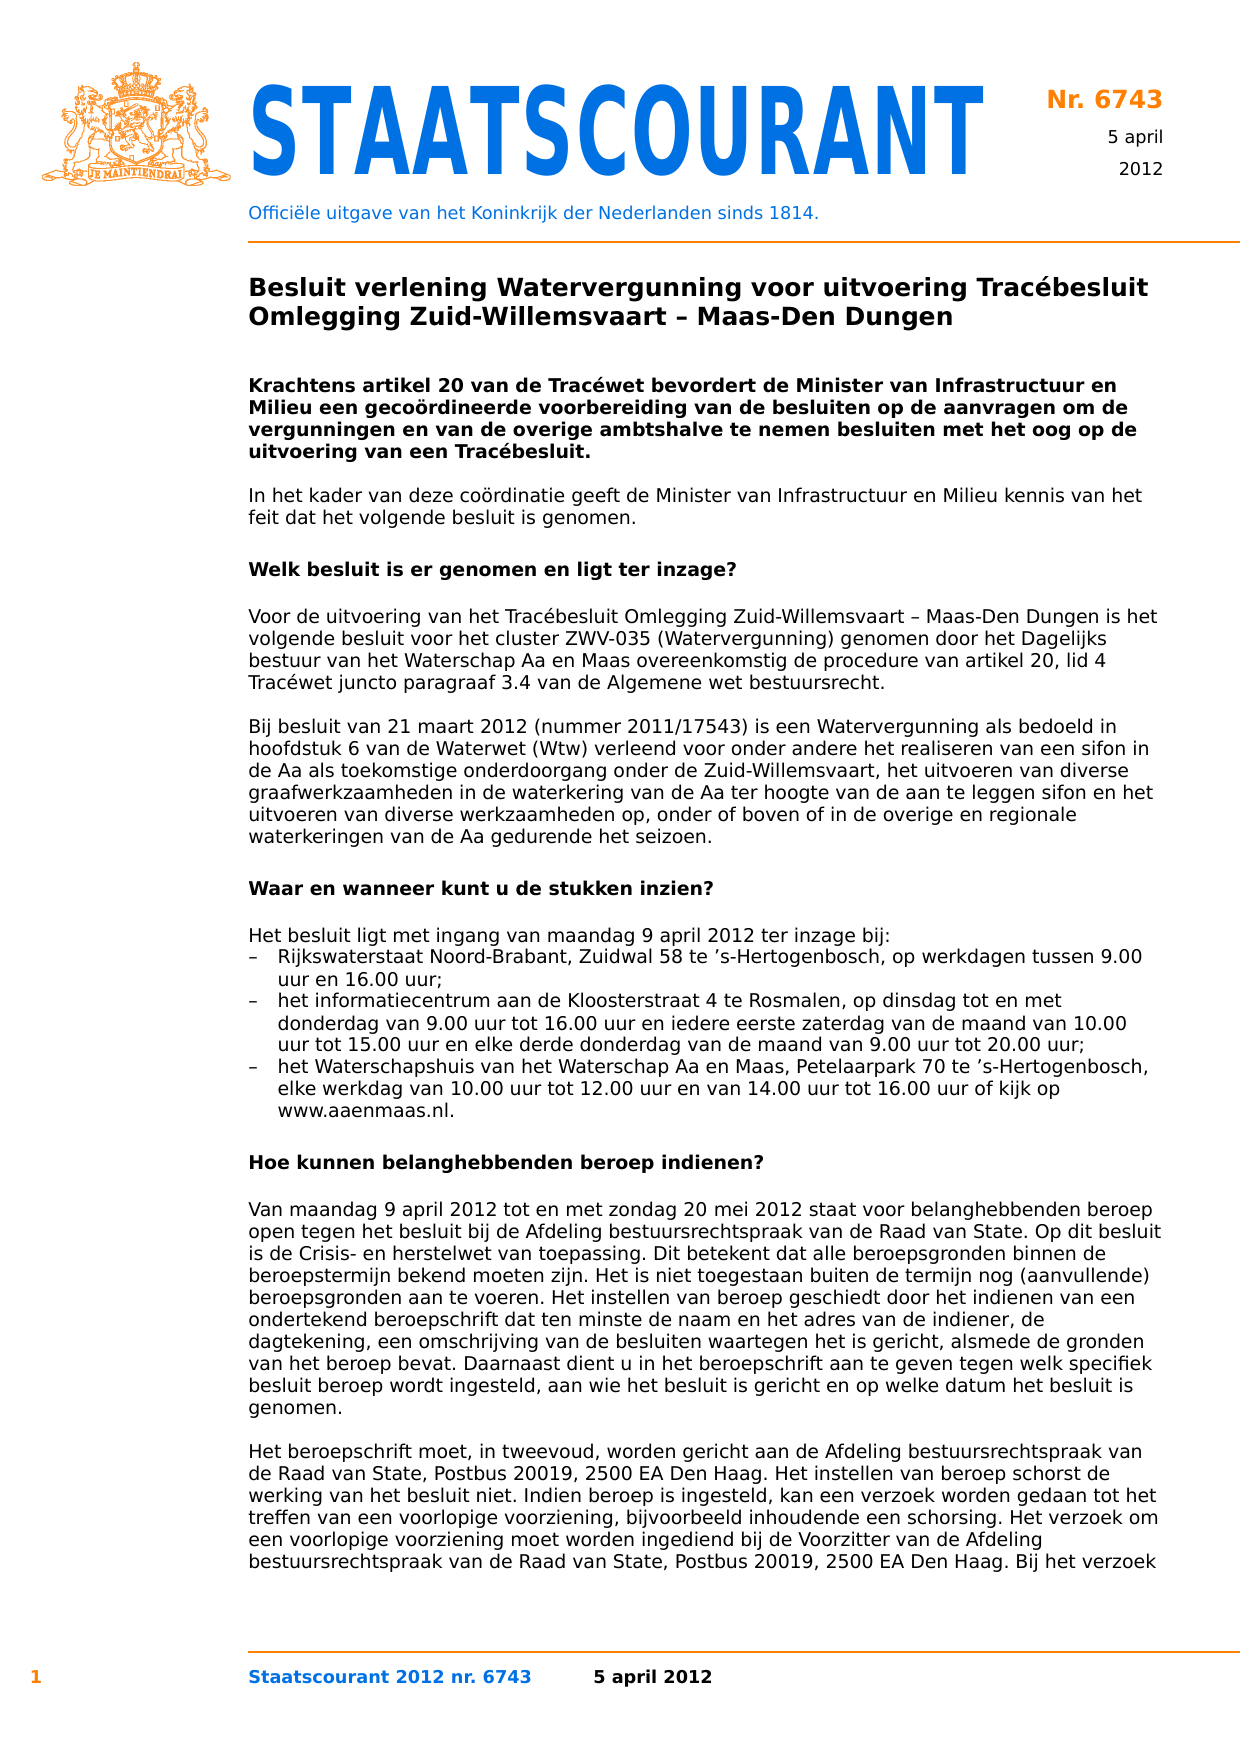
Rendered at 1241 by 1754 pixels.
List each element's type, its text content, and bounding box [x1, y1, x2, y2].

table_header STAATSCOURANT [248, 62, 998, 203]
text Voor de uitvoering van het Tracébesluit Omlegging Zuid-Willemsvaart – Maas-Den Dungen is het volgende besluit voor het cluster ZWV-035 (Watervergunning) genomen door het Dagelijks bestuur van het Waterschap Aa en Maas overeenkomstig de procedure van artikel 20, lid 4 Tracéwet juncto paragraaf 3.4 van de Algemene wet bestuursrecht. [248, 606, 1163, 694]
text – het Waterschapshuis van het Waterschap Aa en Maas, Petelaarpark 70 te ’s-Hertogenbosch, elke werkdag van 10.00 uur tot 12.00 uur en van 14.00 uur tot 16.00 uur of kijk op www.aaenmaas.nl. [248, 1056, 1163, 1122]
subtitle Waar en wanneer kunt u de stukken inzien? [248, 877, 1163, 899]
table_cell Officiële uitgave van het Koninkrijk der Nederlanden sinds 1814. [248, 203, 1240, 241]
text Krachtens artikel 20 van de Tracéwet bevordert de Minister van Infrastructuur en Milieu een gecoördineerde voorbereiding van de besluiten op de aanvragen om de vergunningen en van de overige ambtshalve te nemen besluiten met het oog op de uitvoering van een Tracébesluit. [248, 375, 1163, 463]
table_header [25, 62, 248, 241]
subtitle Hoe kunnen belanghebbenden beroep indienen? [248, 1152, 1163, 1174]
text Van maandag 9 april 2012 tot en met zondag 20 mei 2012 staat voor belanghebbenden beroep open tegen het besluit bij de Afdeling bestuursrechtspraak van de Raad van State. Op dit besluit is de Crisis- en herstelwet van toepassing. Dit betekent dat alle beroepsgronden binnen de beroepstermijn bekend moeten zijn. Het is niet toegestaan buiten de termijn nog (aanvullende) beroepsgronden aan te voeren. Het instellen van beroep geschiedt door het indienen van een ondertekend beroepschrift dat ten minste de naam en het adres van de indiener, de dagtekening, een omschrijving van de besluiten waartegen het is gericht, alsmede de gronden van het beroep bevat. Daarnaast dient u in het beroepschrift aan te geven tegen welk specifiek besluit beroep wordt ingesteld, aan wie het besluit is gericht en op welke datum het besluit is genomen. [248, 1199, 1163, 1419]
text – het informatiecentrum aan de Kloosterstraat 4 te Rosmalen, op dinsdag tot en met donderdag van 9.00 uur tot 16.00 uur en iedere eerste zaterdag van de maand van 10.00 uur tot 15.00 uur en elke derde donderdag van de maand van 9.00 uur tot 20.00 uur; [248, 990, 1163, 1056]
text – Rijkswaterstaat Noord-Brabant, Zuidwal 58 te ’s-Hertogenbosch, op werkdagen tussen 9.00 uur en 16.00 uur; [248, 946, 1163, 990]
text Bij besluit van 21 maart 2012 (nummer 2011/17543) is een Watervergunning als bedoeld in hoofdstuk 6 van de Waterwet (Wtw) verleend voor onder andere het realiseren van een sifon in de Aa als toekomstige onderdoorgang onder de Zuid-Willemsvaart, het uitvoeren van diverse graafwerkzaamheden in de waterkering van de Aa ter hoogte van de aan te leggen sifon en het uitvoeren van diverse werkzaamheden op, onder of boven of in de overige en regionale waterkeringen van de Aa gedurende het seizoen. [248, 716, 1163, 847]
picture [41, 62, 231, 186]
table_cell 5 april [998, 121, 1240, 153]
text Het besluit ligt met ingang van maandag 9 april 2012 ter inzage bij: [248, 924, 1163, 946]
subtitle Besluit verlening Watervergunning voor uitvoering Tracébesluit Omlegging Zuid-Willemsvaart – Maas-Den Dungen [248, 273, 1163, 331]
table_header Nr. 6743 [998, 62, 1240, 121]
text In het kader van deze coördinatie geeft de Minister van Infrastructuur en Milieu kennis van het feit dat het volgende besluit is genomen. [248, 485, 1163, 529]
subtitle Welk besluit is er genomen en ligt ter inzage? [248, 559, 1163, 581]
table_cell 2012 [998, 153, 1240, 203]
text Het beroepschrift moet, in tweevoud, worden gericht aan de Afdeling bestuursrechtspraak van de Raad van State, Postbus 20019, 2500 EA Den Haag. Het instellen van beroep schorst de werking van het besluit niet. Indien beroep is ingesteld, kan een verzoek worden gedaan tot het treffen van een voorlopige voorziening, bijvoorbeeld inhoudende een schorsing. Het verzoek om een voorlopige voorziening moet worden ingediend bij de Voorzitter van de Afdeling bestuursrechtspraak van de Raad van State, Postbus 20019, 2500 EA Den Haag. Bij het verzoek [248, 1441, 1163, 1573]
